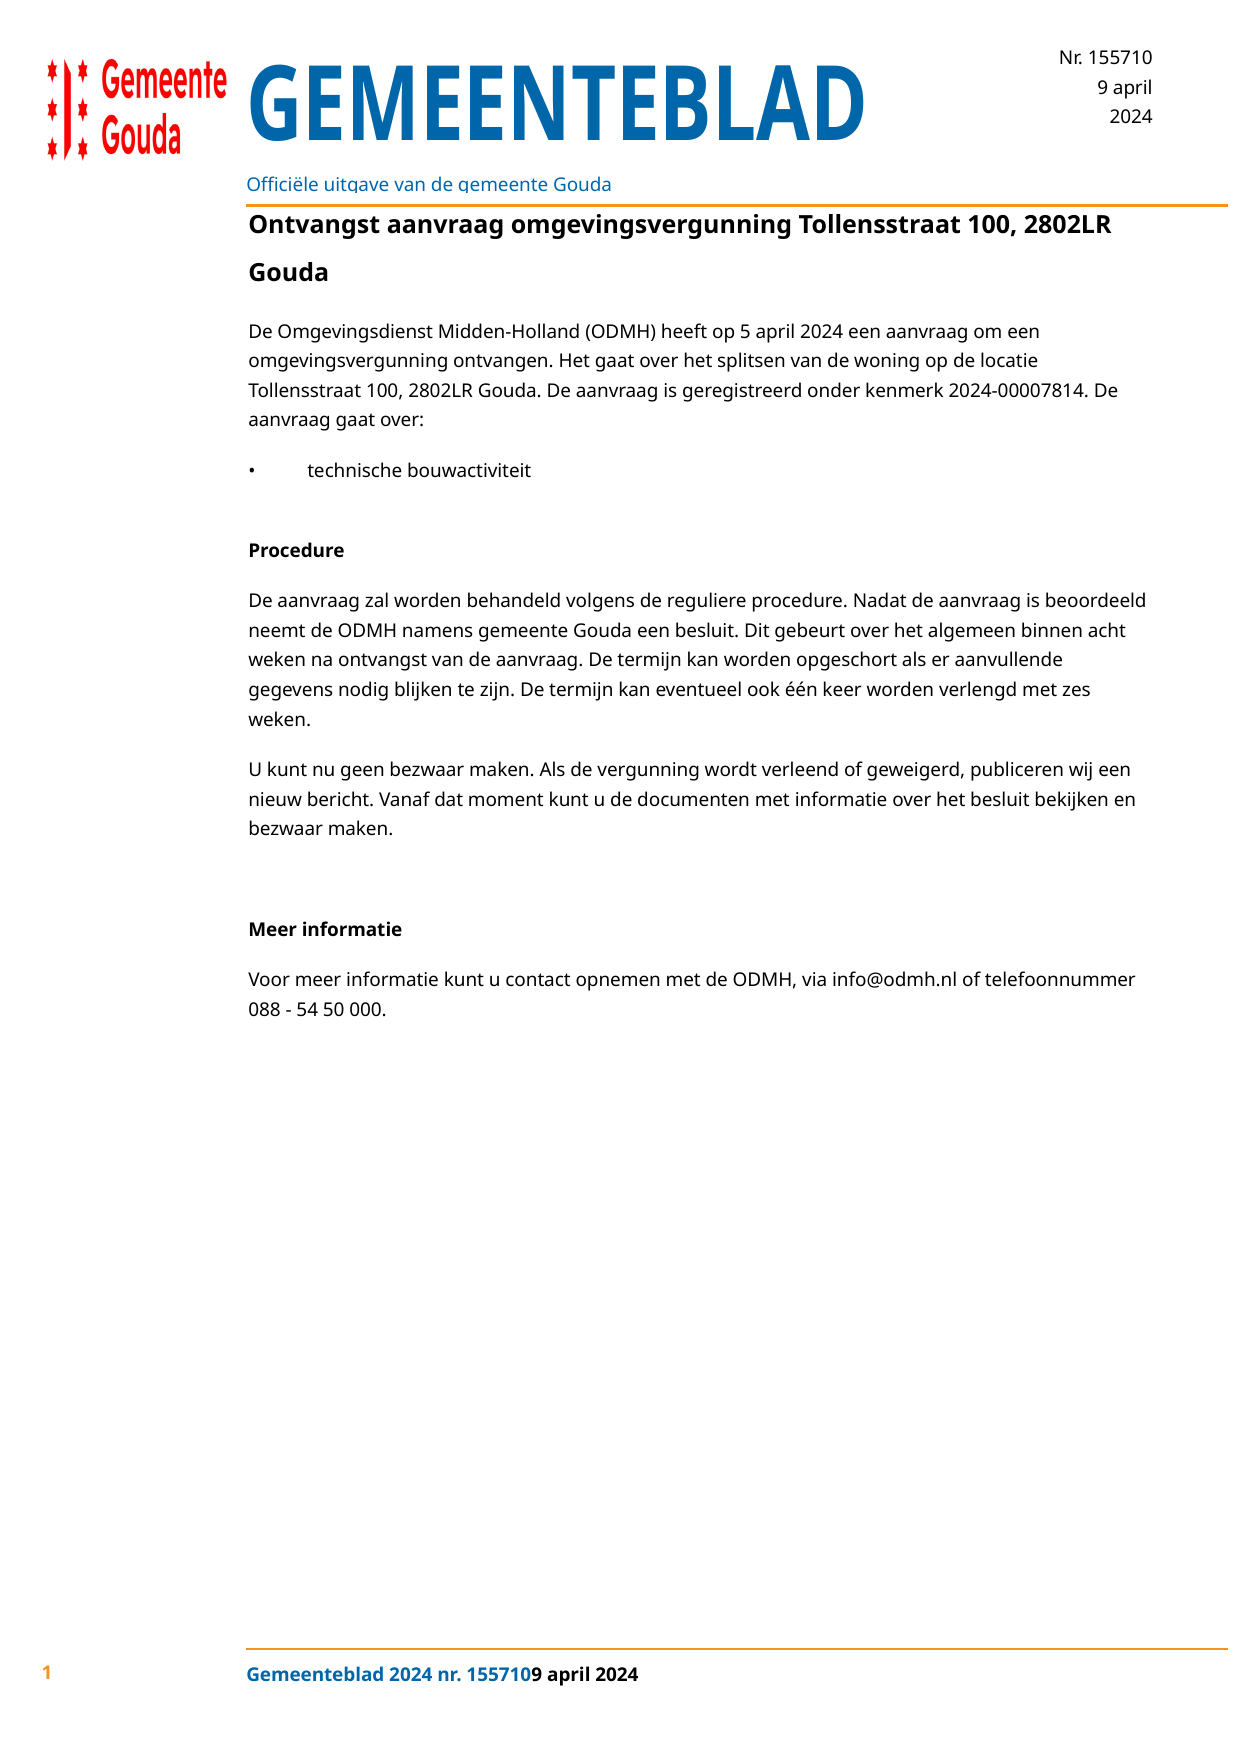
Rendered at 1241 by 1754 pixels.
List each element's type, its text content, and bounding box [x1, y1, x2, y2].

text U kunt nu geen bezwaar maken. Als de vergunning wordt verleend of geweigerd, publiceren wij een nieuw bericht. Vanaf dat moment kunt u de documenten met informatie over het besluit bekijken en bezwaar maken. [248, 756, 1152, 841]
text Meer informatie [248, 916, 1152, 942]
list technische bouwactiviteit [248, 457, 1152, 483]
text Procedure [248, 537, 1152, 563]
text De Omgevingsdienst Midden-Holland (ODMH) heeft op 5 april 2024 een aanvraag om een omgevingsvergunning ontvangen. Het gaat over het splitsen van de woning op de locatie Tollensstraat 100, 2802LR Gouda. De aanvraag is geregistreerd onder kenmerk 2024-00007814. De aanvraag gaat over: [248, 318, 1152, 432]
text De aanvraag zal worden behandeld volgens de reguliere procedure. Nadat de aanvraag is beoordeeld neemt de ODMH namens gemeente Gouda een besluit. Dit gebeurt over het algemeen binnen acht weken na ontvangst van de aanvraag. De termijn kan worden opgeschort als er aanvullende gegevens nodig blijken te zijn. De termijn kan eventueel ook één keer worden verlengd met zes weken. [248, 587, 1152, 732]
text Voor meer informatie kunt u contact opnemen met de ODMH, via info@odmh.nl of telefoonnummer 088 - 54 50 000. [248, 967, 1152, 1022]
picture [41, 47, 231, 172]
text Ontvangst aanvraag omgevingsvergunning Tollensstraat 100, 2802LR Gouda [248, 207, 1152, 288]
